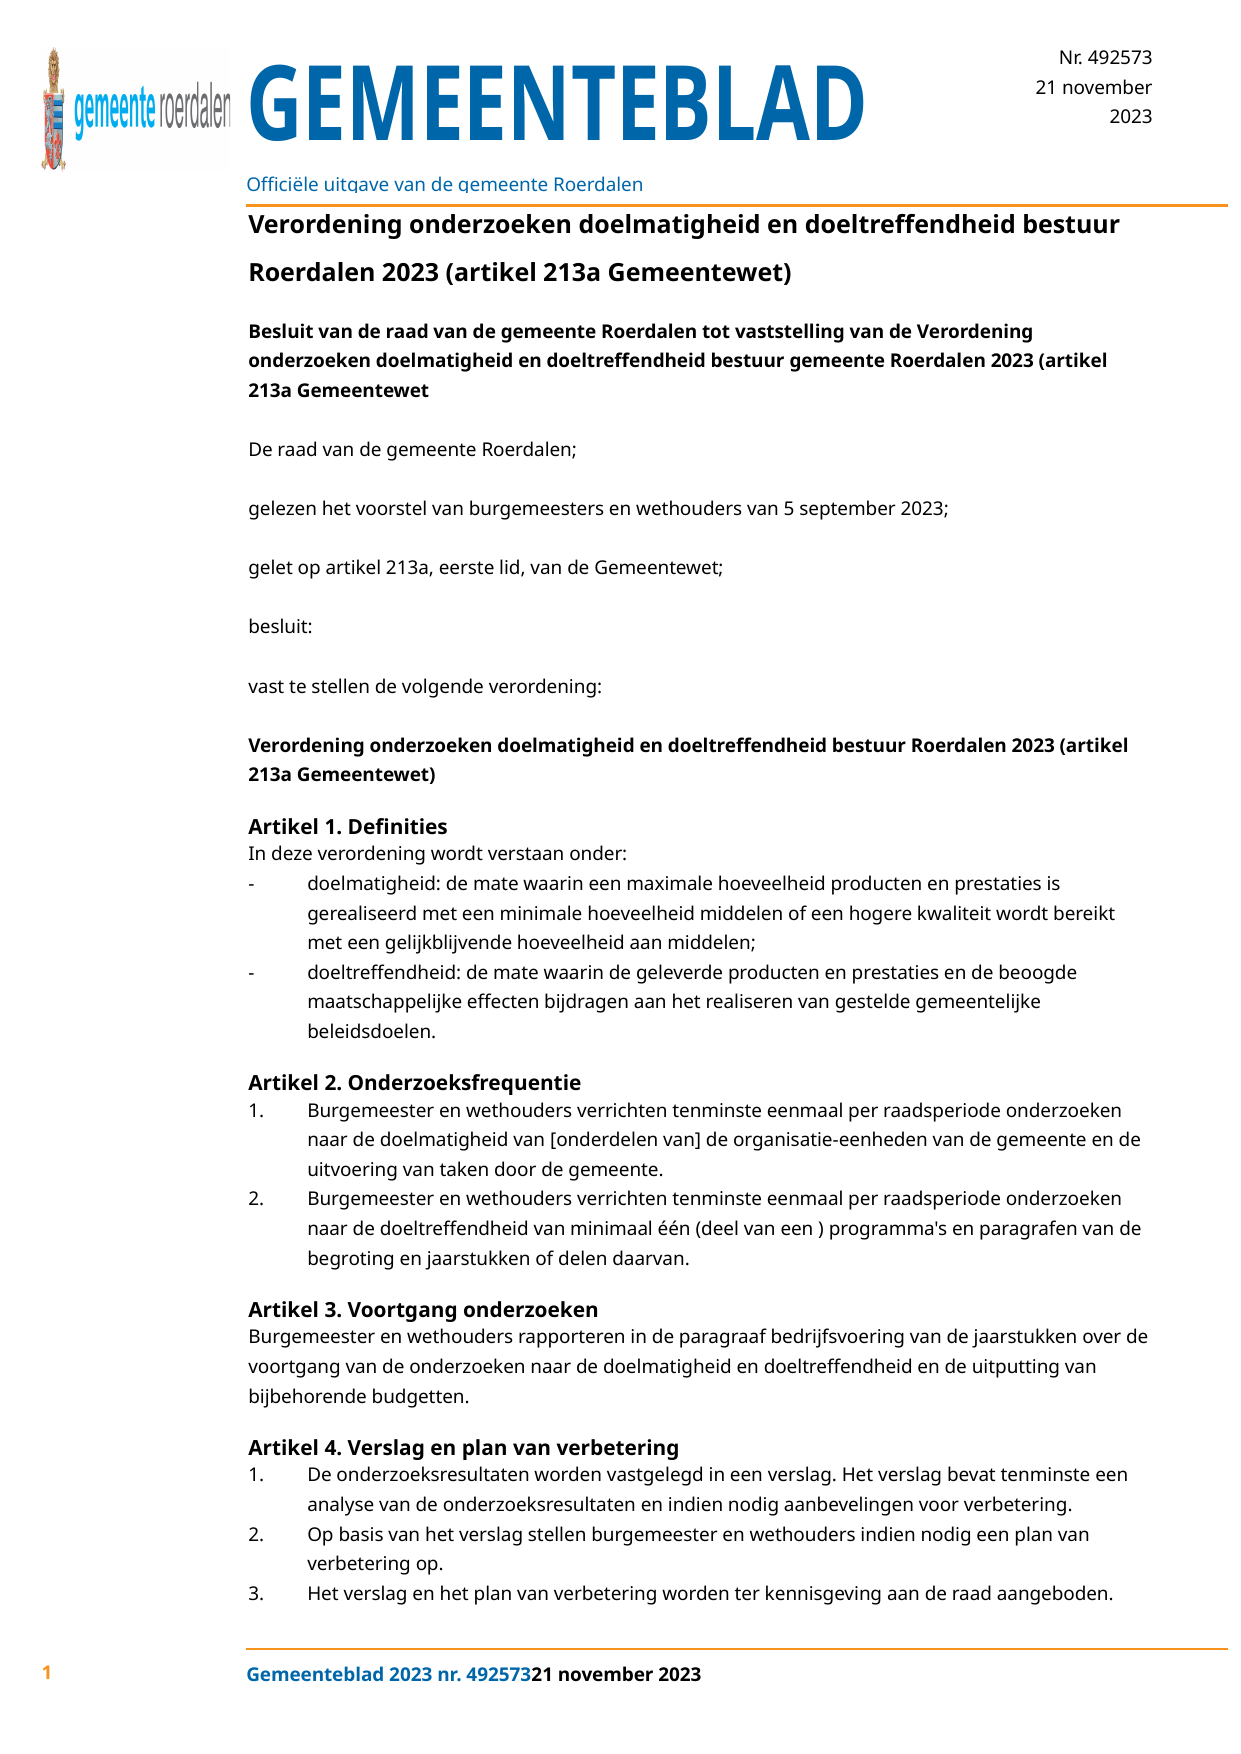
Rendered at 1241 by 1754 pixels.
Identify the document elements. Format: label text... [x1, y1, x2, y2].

list doelmatigheid: de mate waarin een maximale hoeveelheid producten en prestaties is gerealiseerd met een minimale hoeveelheid middelen of een hogere kwaliteit wordt bereikt met een gelijkblijvende hoeveelheid aan middelen; [248, 870, 1152, 955]
text De raad van de gemeente Roerdalen; [248, 436, 1152, 462]
list De onderzoeksresultaten worden vastgelegd in een verslag. Het verslag bevat tenminste een analyse van de onderzoeksresultaten en indien nodig aanbevelingen voor verbetering. [248, 1462, 1152, 1517]
text Artikel 2. Onderzoeksfrequentie [248, 1068, 1152, 1097]
text Artikel 1. Definities [248, 812, 1152, 841]
text Burgemeester en wethouders rapporteren in de paragraaf bedrijfsvoering van de jaarstukken over de voortgang van de onderzoeken naar de doelmatigheid en doeltreffendheid en de uitputting van bijbehorende budgetten. [248, 1324, 1152, 1408]
text vast te stellen de volgende verordening: [248, 673, 1152, 699]
text Besluit van de raad van de gemeente Roerdalen tot vaststelling van de Verordening onderzoeken doelmatigheid en doeltreffendheid bestuur gemeente Roerdalen 2023 (artikel 213a Gemeentewet [248, 318, 1152, 403]
text Verordening onderzoeken doelmatigheid en doeltreffendheid bestuur Roerdalen 2023 (artikel 213a Gemeentewet) [248, 732, 1152, 787]
list Burgemeester en wethouders verrichten tenminste eenmaal per raadsperiode onderzoeken naar de doeltreffendheid van minimaal één (deel van een ) programma's en paragrafen van de begroting en jaarstukken of delen daarvan. [248, 1186, 1152, 1271]
list Het verslag en het plan van verbetering worden ter kennisgeving aan de raad aangeboden. [248, 1580, 1152, 1606]
text gelet op artikel 213a, eerste lid, van de Gemeentewet; [248, 554, 1152, 580]
list Op basis van het verslag stellen burgemeester en wethouders indien nodig een plan van verbetering op. [248, 1521, 1152, 1576]
text Artikel 4. Verslag en plan van verbetering [248, 1433, 1152, 1462]
text Verordening onderzoeken doelmatigheid en doeltreffendheid bestuur Roerdalen 2023 (artikel 213a Gemeentewet) [248, 207, 1152, 288]
picture [41, 47, 231, 172]
text Artikel 3. Voortgang onderzoeken [248, 1295, 1152, 1324]
text In deze verordening wordt verstaan onder: [248, 841, 1152, 866]
text gelezen het voorstel van burgemeesters en wethouders van 5 september 2023; [248, 495, 1152, 521]
list Burgemeester en wethouders verrichten tenminste eenmaal per raadsperiode onderzoeken naar de doelmatigheid van [onderdelen van] de organisatie-eenheden van de gemeente en de uitvoering van taken door de gemeente. [248, 1097, 1152, 1182]
list doeltreffendheid: de mate waarin de geleverde producten en prestaties en de beoogde maatschappelijke effecten bijdragen aan het realiseren van gestelde gemeentelijke beleidsdoelen. [248, 959, 1152, 1044]
text besluit: [248, 614, 1152, 639]
